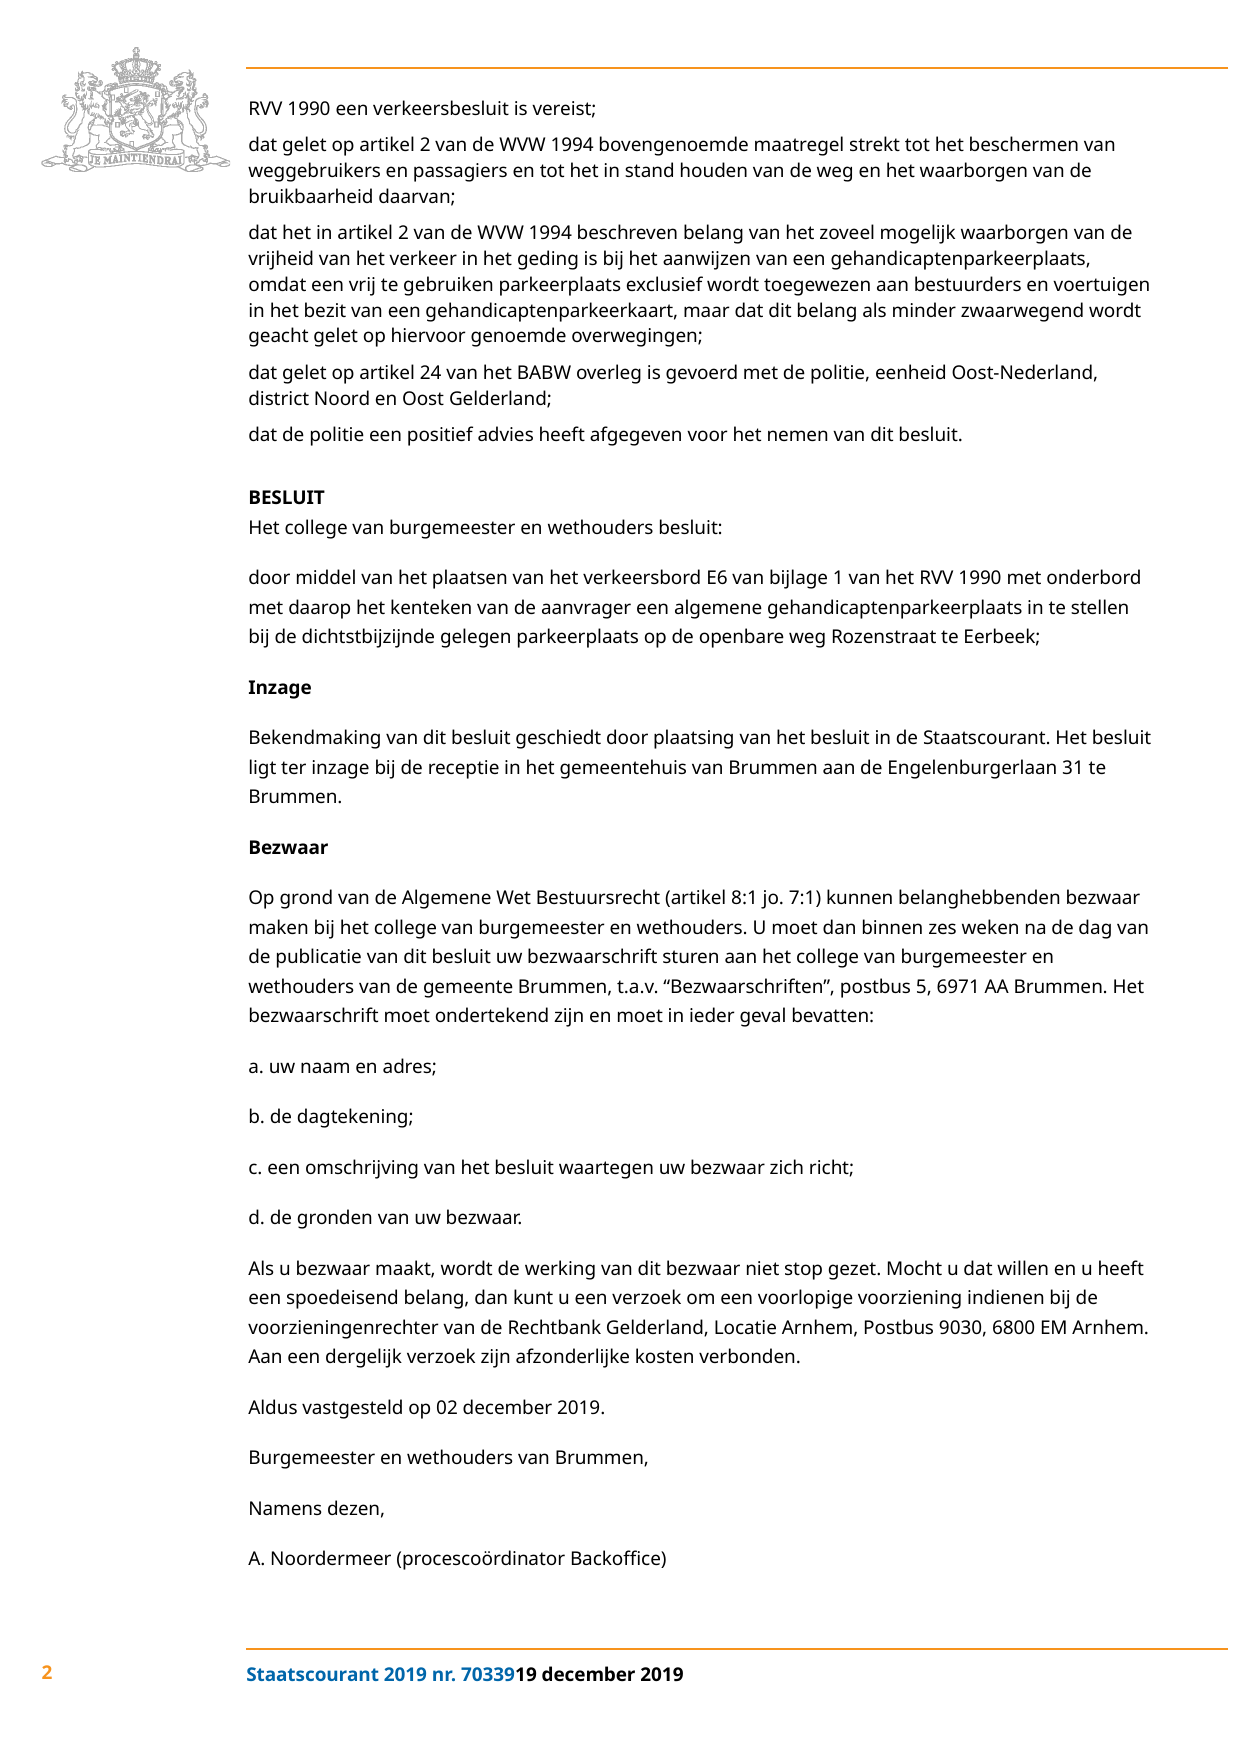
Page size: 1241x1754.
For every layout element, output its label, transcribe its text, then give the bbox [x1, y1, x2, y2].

text a. uw naam en adres; [248, 1053, 1152, 1079]
text Bezwaar [248, 834, 1152, 859]
text A. Noordermeer (procescoördinator Backoffice) [248, 1545, 1152, 1571]
text dat het in artikel 2 van de WVW 1994 beschreven belang van het zoveel mogelijk waarborgen van de vrijheid van het verkeer in het geding is bij het aanwijzen van een gehandicaptenparkeerplaats, omdat een vrij te gebruiken parkeerplaats exclusief wordt toegewezen aan bestuurders en voertuigen in het bezit van een gehandicaptenparkeerkaart, maar dat dit belang als minder zwaarwegend wordt geacht gelet op hiervoor genoemde overwegingen; [248, 219, 1152, 348]
text d. de gronden van uw bezwaar. [248, 1204, 1152, 1230]
text RVV 1990 een verkeersbesluit is vereist; [248, 95, 1152, 121]
text Bekendmaking van dit besluit geschiedt door plaatsing van het besluit in de Staatscourant. Het besluit ligt ter inzage bij de receptie in het gemeentehuis van Brummen aan de Engelenburgerlaan 31 te Brummen. [248, 724, 1152, 809]
text door middel van het plaatsen van het verkeersbord E6 van bijlage 1 van het RVV 1990 met onderbord met daarop het kenteken van de aanvrager een algemene gehandicaptenparkeerplaats in te stellen bij de dichtstbijzijnde gelegen parkeerplaats op de openbare weg Rozenstraat te Eerbeek; [248, 564, 1152, 649]
text Op grond van de Algemene Wet Bestuursrecht (artikel 8:1 jo. 7:1) kunnen belanghebbenden bezwaar maken bij het college van burgemeester en wethouders. U moet dan binnen zes weken na de dag van de publicatie van dit besluit uw bezwaarschrift sturen aan het college van burgemeester en wethouders van de gemeente Brummen, t.a.v. “Bezwaarschriften”, postbus 5, 6971 AA Brummen. Het bezwaarschrift moet ondertekend zijn en moet in ieder geval bevatten: [248, 884, 1152, 1028]
text Aldus vastgesteld op 02 december 2019. [248, 1394, 1152, 1419]
text Burgemeester en wethouders van Brummen, [248, 1444, 1152, 1470]
text Namens dezen, [248, 1495, 1152, 1520]
text c. een omschrijving van het besluit waartegen uw bezwaar zich richt; [248, 1154, 1152, 1179]
text BESLUIT [248, 484, 1152, 510]
text dat gelet op artikel 2 van de WVW 1994 bovengenoemde maatregel strekt tot het beschermen van weggebruikers en passagiers en tot het in stand houden van de weg en het waarborgen van de bruikbaarheid daarvan; [248, 131, 1152, 209]
text Als u bezwaar maakt, wordt de werking van dit bezwaar niet stop gezet. Mocht u dat willen en u heeft een spoedeisend belang, dan kunt u een verzoek om een voorlopige voorziening indienen bij de voorzieningenrechter van de Rechtbank Gelderland, Locatie Arnhem, Postbus 9030, 6800 EM Arnhem. Aan een dergelijk verzoek zijn afzonderlijke kosten verbonden. [248, 1255, 1152, 1369]
text Het college van burgemeester en wethouders besluit: [248, 514, 1152, 539]
text dat de politie een positief advies heeft afgegeven voor het nemen van dit besluit. [248, 422, 1152, 447]
picture [41, 47, 231, 172]
text dat gelet op artikel 24 van het BABW overleg is gevoerd met de politie, eenheid Oost-Nederland, district Noord en Oost Gelderland; [248, 359, 1152, 411]
text b. de dagtekening; [248, 1103, 1152, 1129]
text Inzage [248, 674, 1152, 699]
